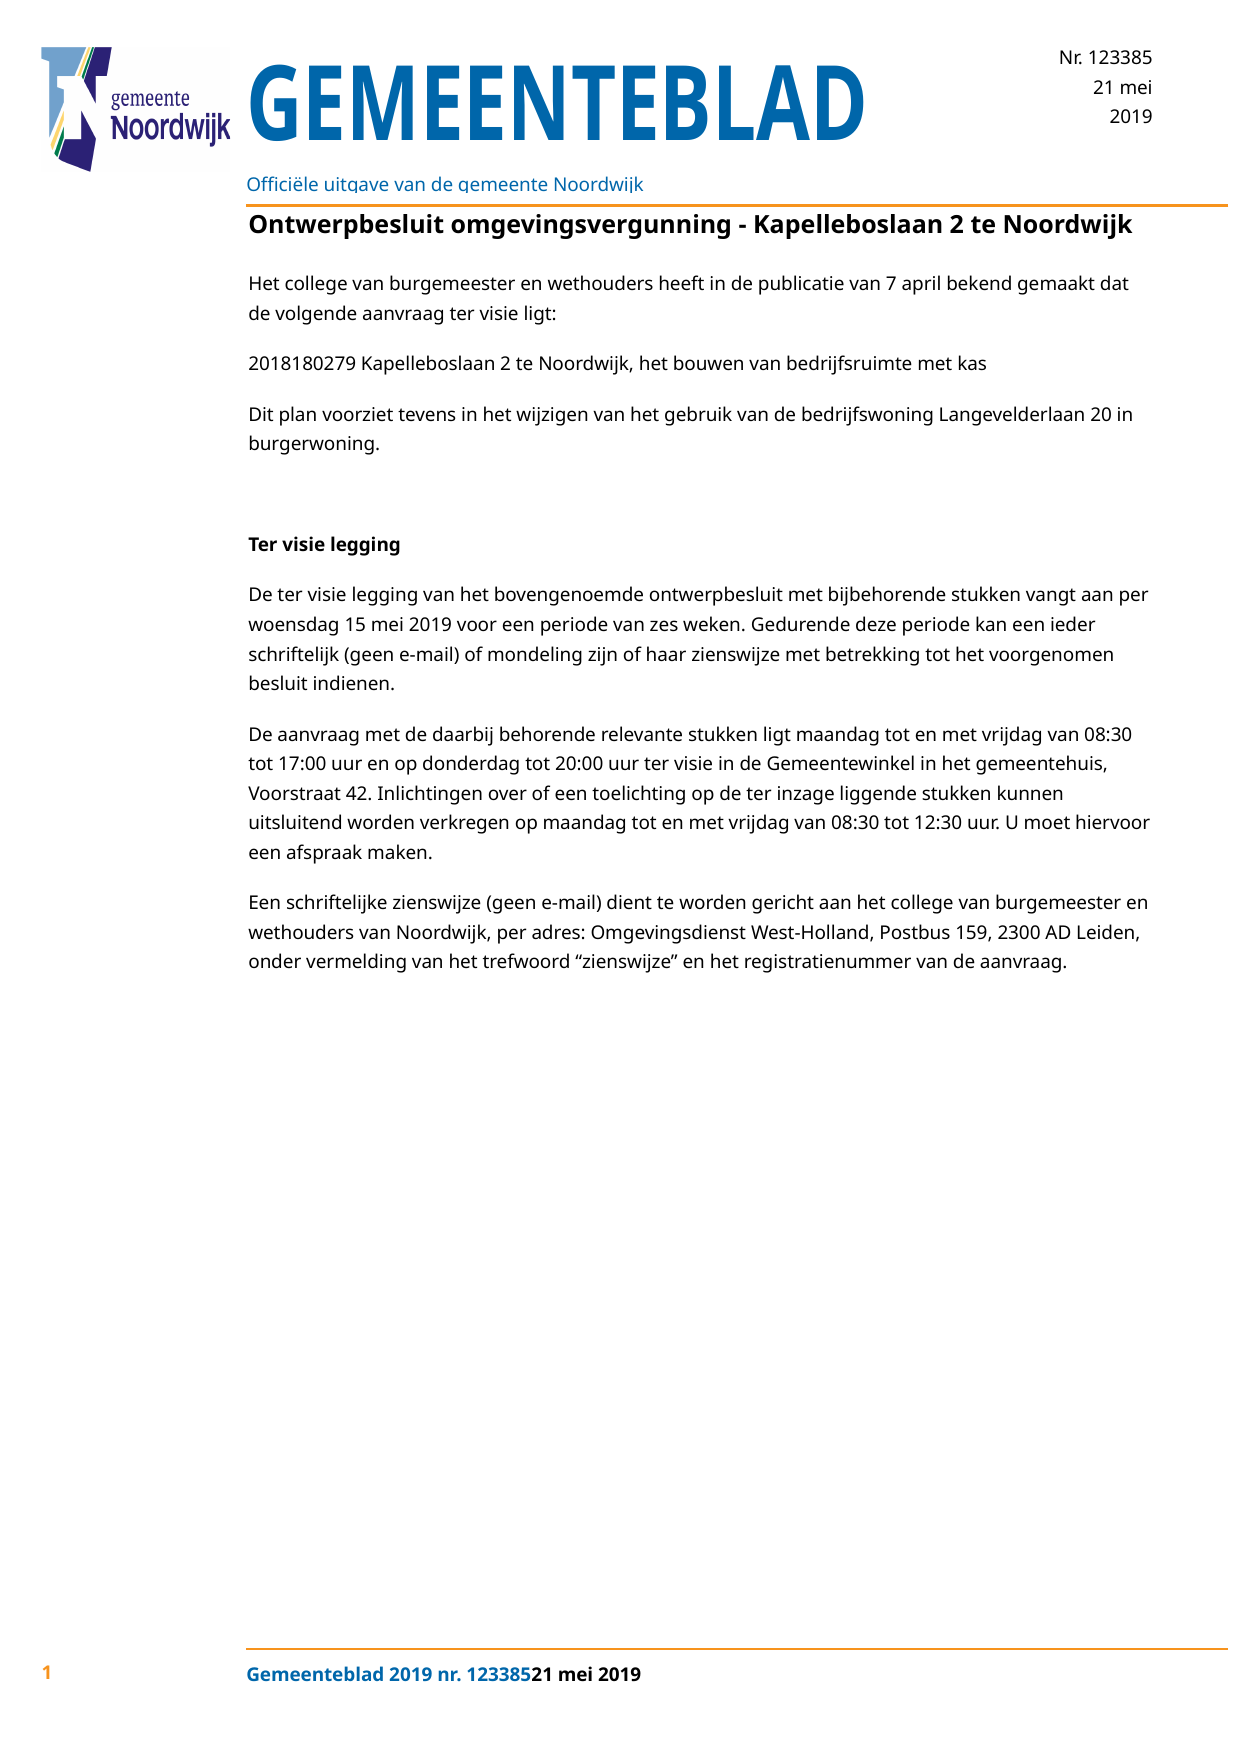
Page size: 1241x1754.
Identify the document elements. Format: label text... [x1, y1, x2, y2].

text Het college van burgemeester en wethouders heeft in de publicatie van 7 april bekend gemaakt dat de volgende aanvraag ter visie ligt: [248, 270, 1152, 326]
text Ontwerpbesluit omgevingsvergunning - Kapelleboslaan 2 te Noordwijk [248, 207, 1152, 241]
text Ter visie legging [248, 531, 1152, 557]
text De ter visie legging van het bovengenoemde ontwerpbesluit met bijbehorende stukken vangt aan per woensdag 15 mei 2019 voor een periode van zes weken. Gedurende deze periode kan een ieder schriftelijk (geen e-mail) of mondeling zijn of haar zienswijze met betrekking tot het voorgenomen besluit indienen. [248, 582, 1152, 696]
text 2018180279 Kapelleboslaan 2 te Noordwijk, het bouwen van bedrijfsruimte met kas [248, 350, 1152, 376]
picture [41, 47, 231, 172]
text De aanvraag met de daarbij behorende relevante stukken ligt maandag tot en met vrijdag van 08:30 tot 17:00 uur en op donderdag tot 20:00 uur ter visie in de Gemeentewinkel in het gemeentehuis, Voorstraat 42. Inlichtingen over of een toelichting op de ter inzage liggende stukken kunnen uitsluitend worden verkregen op maandag tot en met vrijdag van 08:30 tot 12:30 uur. U moet hiervoor een afspraak maken. [248, 721, 1152, 865]
text Dit plan voorziet tevens in het wijzigen van het gebruik van de bedrijfswoning Langevelderlaan 20 in burgerwoning. [248, 401, 1152, 456]
text Een schriftelijke zienswijze (geen e-mail) dient te worden gericht aan het college van burgemeester en wethouders van Noordwijk, per adres: Omgevingsdienst West-Holland, Postbus 159, 2300 AD Leiden, onder vermelding van het trefwoord “zienswijze” en het registratienummer van de aanvraag. [248, 889, 1152, 974]
